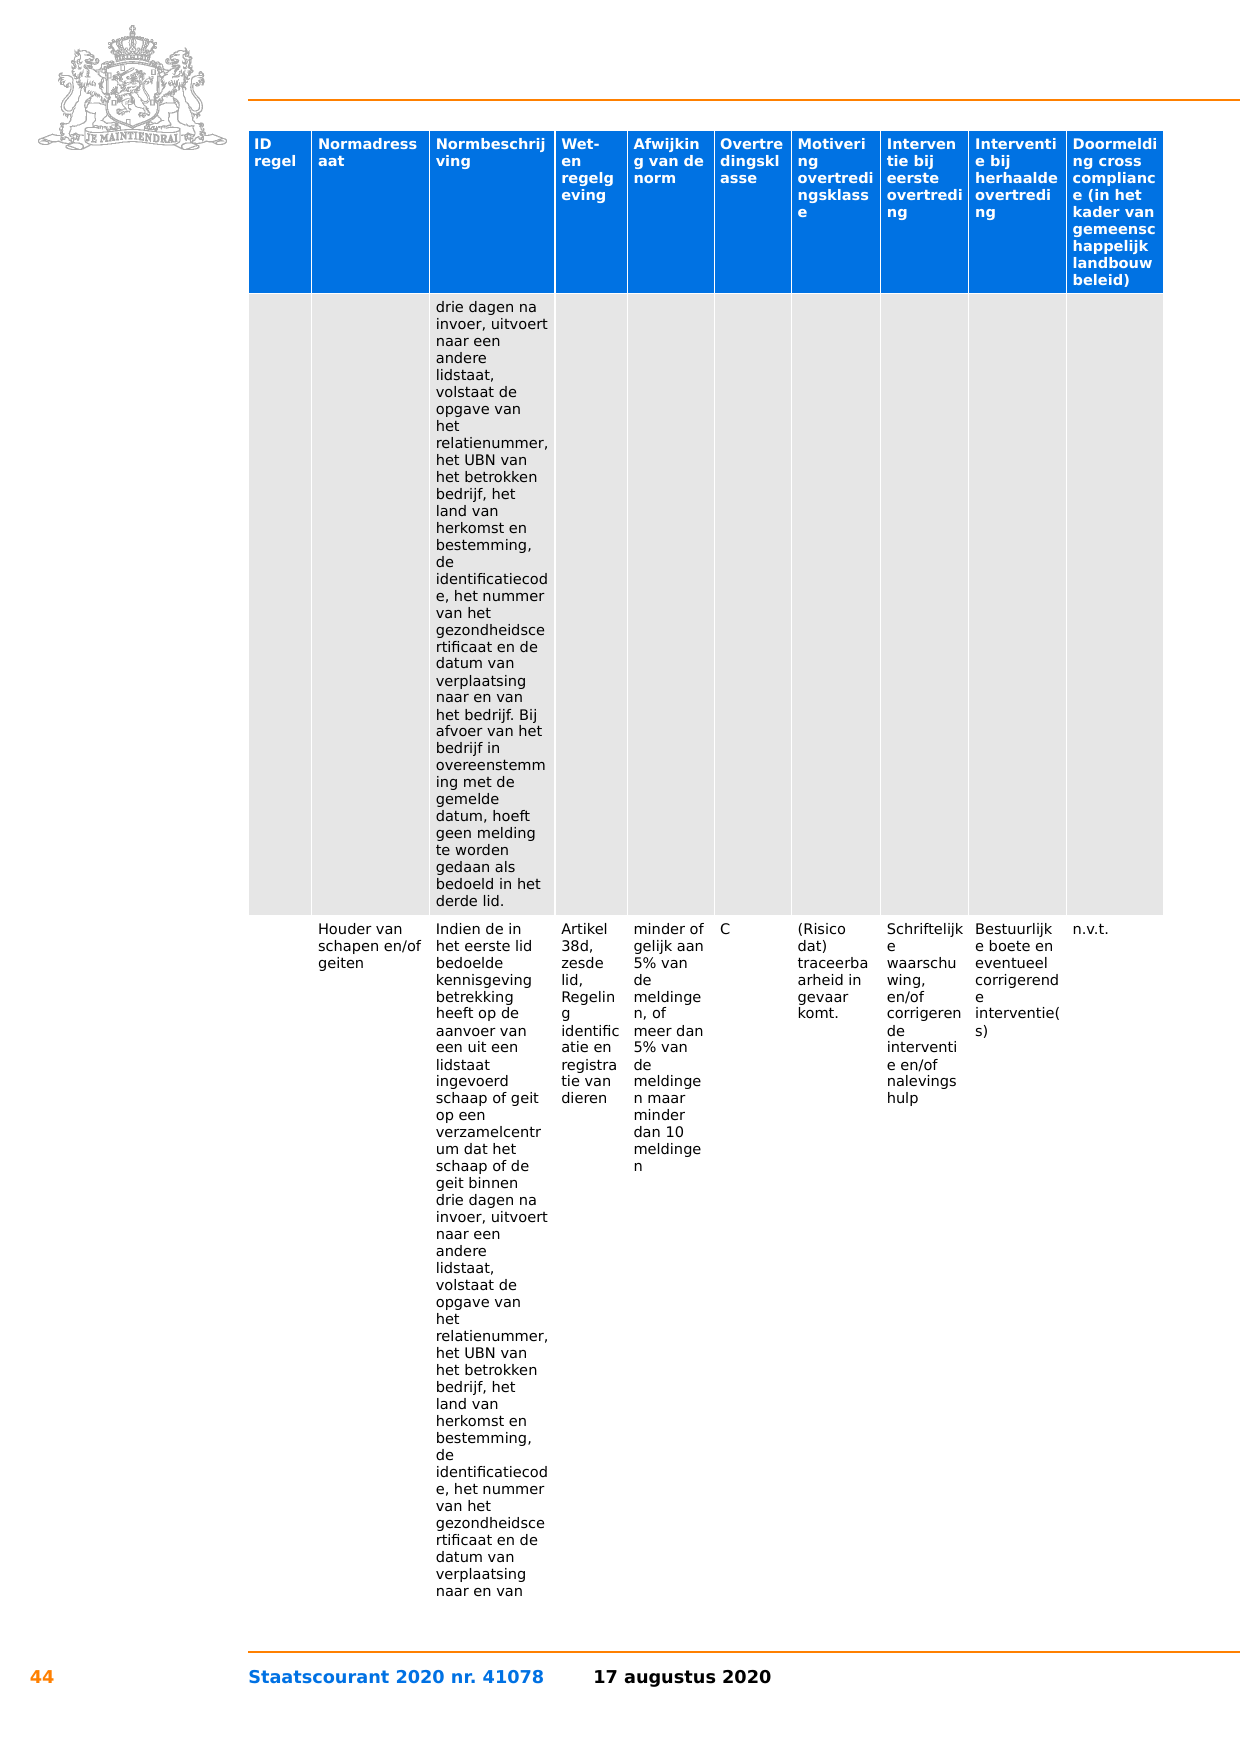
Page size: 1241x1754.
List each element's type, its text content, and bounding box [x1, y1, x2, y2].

table_header Normadressaat [312, 131, 429, 293]
table_header Afwijking van de norm [628, 131, 714, 293]
picture [38, 25, 227, 150]
table_cell n.v.t. [1067, 916, 1163, 1604]
table_cell Schriftelijke waarschuwing, en/of corrigerende interventie en/of nalevingshulp [881, 916, 968, 1604]
table_header Interventie bij eerste overtreding [881, 131, 968, 293]
table_header Doormelding cross compliance (in het kader van gemeenschappelijk landbouwbeleid) [1067, 131, 1163, 293]
table_cell C [715, 916, 791, 1604]
table_cell [249, 916, 311, 1604]
table_cell Bestuurlijke boete en eventueel corrigerende interventie(s) [969, 916, 1066, 1604]
table_header Wet- en regelgeving [556, 131, 627, 293]
table_cell [1067, 294, 1163, 915]
table_cell [556, 294, 627, 915]
table_header Motivering overtredingsklasse [792, 131, 880, 293]
table_cell [969, 294, 1066, 915]
table_cell Houder van schapen en/of geiten [312, 916, 429, 1604]
table_cell Indien de in het eerste lid bedoelde kennisgeving betrekking heeft op de aanvoer van een uit een lidstaat ingevoerd schaap of geit op een verzamelcentrum dat het schaap of de geit binnen drie dagen na invoer, uitvoert naar een andere lidstaat, volstaat de opgave van het relatienummer, het UBN van het betrokken bedrijf, het land van herkomst en bestemming, de identificatiecode, het nummer van het gezondheidscertificaat en de datum van verplaatsing naar en van [430, 916, 554, 1604]
table_cell drie dagen na invoer, uitvoert naar een andere lidstaat, volstaat de opgave van het relatienummer, het UBN van het betrokken bedrijf, het land van herkomst en bestemming, de identificatiecode, het nummer van het gezondheidscertificaat en de datum van verplaatsing naar en van het bedrijf. Bij afvoer van het bedrijf in overeenstemming met de gemelde datum, hoeft geen melding te worden gedaan als bedoeld in het derde lid. [430, 294, 554, 915]
table_cell [249, 294, 311, 915]
table_cell [628, 294, 714, 915]
table_cell Artikel 38d, zesde lid, Regeling identificatie en registratie van dieren [556, 916, 627, 1604]
table_cell [715, 294, 791, 915]
table_cell [792, 294, 880, 915]
table_header Interventie bij herhaalde overtreding [969, 131, 1066, 293]
table_header ID regel [249, 131, 311, 293]
table_cell [881, 294, 968, 915]
table_cell [312, 294, 429, 915]
table_cell (Risico dat) traceerbaarheid in gevaar komt. [792, 916, 880, 1604]
table_header Normbeschrijving [430, 131, 554, 293]
table_header Overtredingsklasse [715, 131, 791, 293]
table_cell minder of gelijk aan 5% van de meldingen, of meer dan 5% van de meldingen maar minder dan 10 meldingen [628, 916, 714, 1604]
